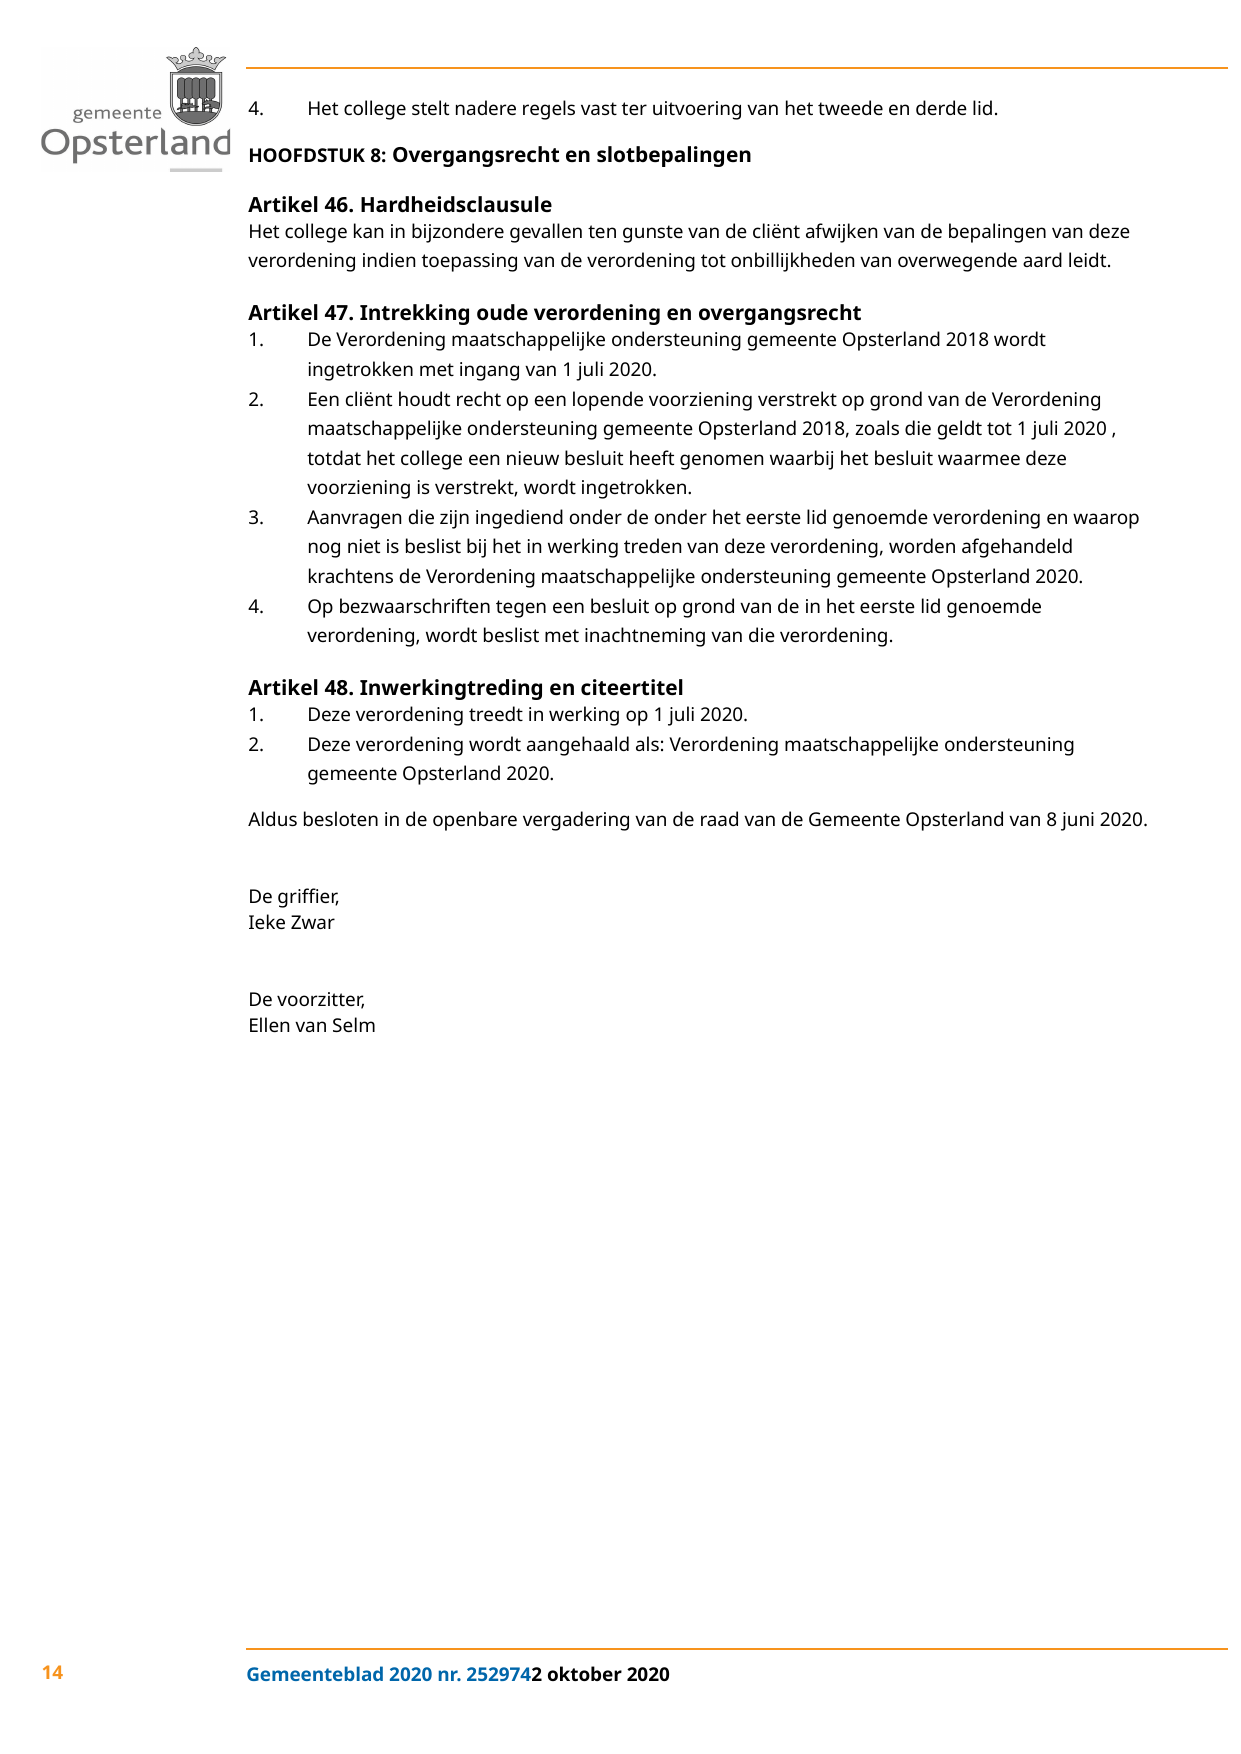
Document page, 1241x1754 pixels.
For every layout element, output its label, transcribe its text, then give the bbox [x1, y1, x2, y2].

list Op bezwaarschriften tegen een besluit op grond van de in het eerste lid genoemde verordening, wordt beslist met inachtneming van die verordening. [248, 593, 1152, 648]
list Deze verordening treedt in werking op 1 juli 2020. [248, 701, 1152, 727]
text Aldus besloten in de openbare vergadering van de raad van de Gemeente Opsterland van 8 juni 2020. [248, 806, 1152, 832]
text Het college kan in bijzondere gevallen ten gunste van de cliënt afwijken van de bepalingen van deze verordening indien toepassing van de verordening tot onbillijkheden van overwegende aard leidt. [248, 218, 1152, 273]
text Ieke Zwar [248, 909, 1152, 935]
text De griffier, [248, 883, 1152, 909]
text HOOFDSTUK 8: Overgangsrecht en slotbepalingen [248, 140, 1152, 169]
list Deze verordening wordt aangehaald als: Verordening maatschappelijke ondersteuning gemeente Opsterland 2020. [248, 731, 1152, 786]
text Ellen van Selm [248, 1012, 1152, 1038]
list Een cliënt houdt recht op een lopende voorziening verstrekt op grond van de Verordening maatschappelijke ondersteuning gemeente Opsterland 2018, zoals die geldt tot 1 juli 2020 , totdat het college een nieuw besluit heeft genomen waarbij het besluit waarmee deze voorziening is verstrekt, wordt ingetrokken. [248, 386, 1152, 500]
picture [41, 47, 231, 172]
list De Verordening maatschappelijke ondersteuning gemeente Opsterland 2018 wordt ingetrokken met ingang van 1 juli 2020. [248, 327, 1152, 382]
text Artikel 46. Hardheidsclausule [248, 190, 1152, 218]
list Het college stelt nadere regels vast ter uitvoering van het tweede en derde lid. [248, 95, 1152, 121]
text Artikel 47. Intrekking oude verordening en overgangsrecht [248, 298, 1152, 327]
text De voorzitter, [248, 986, 1152, 1012]
list Aanvragen die zijn ingediend onder de onder het eerste lid genoemde verordening en waarop nog niet is beslist bij het in werking treden van deze verordening, worden afgehandeld krachtens de Verordening maatschappelijke ondersteuning gemeente Opsterland 2020. [248, 504, 1152, 589]
text Artikel 48. Inwerkingtreding en citeertitel [248, 673, 1152, 701]
